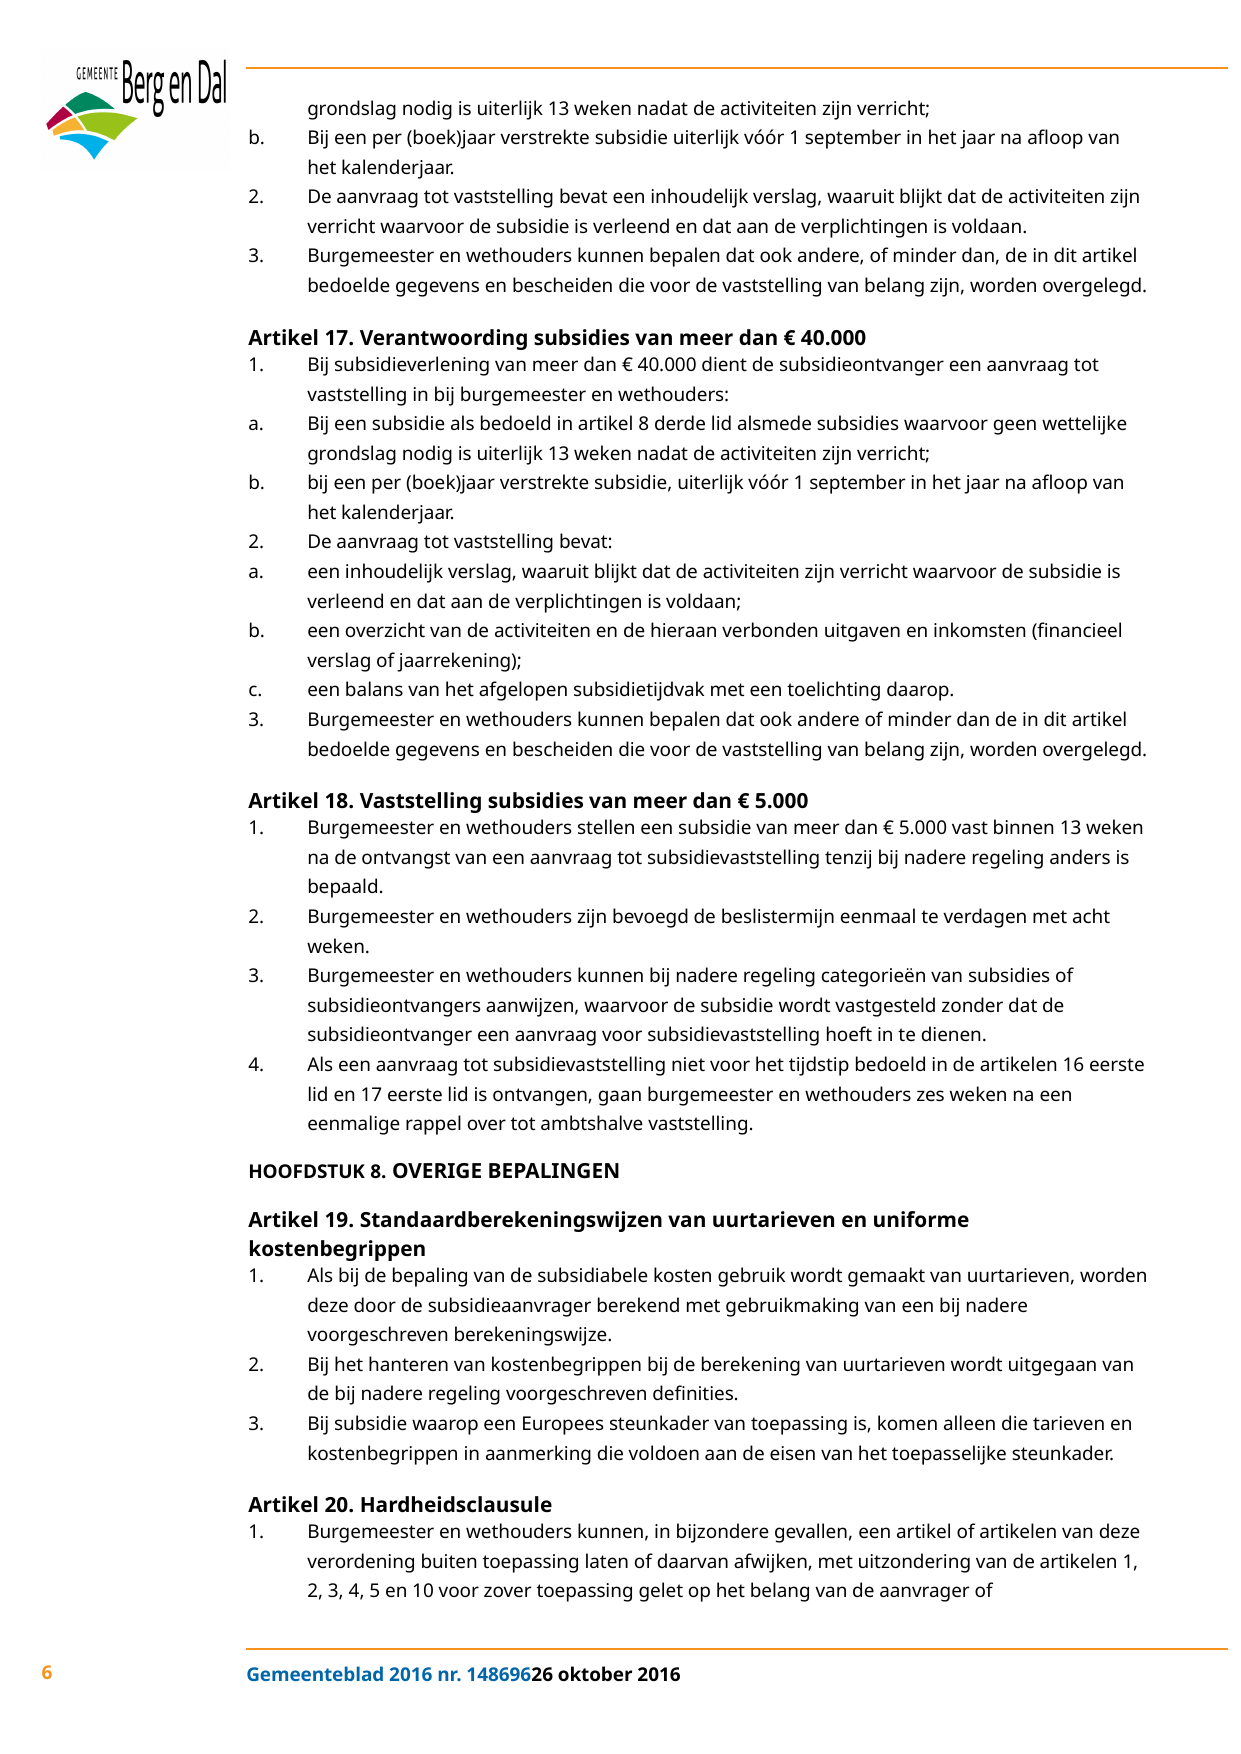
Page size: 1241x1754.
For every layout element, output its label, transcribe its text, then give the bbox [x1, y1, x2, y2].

list De aanvraag tot vaststelling bevat: [248, 529, 1152, 554]
picture [41, 47, 231, 172]
text Artikel 17. Verantwoording subsidies van meer dan € 40.000 [248, 323, 1152, 351]
list De aanvraag tot vaststelling bevat een inhoudelijk verslag, waaruit blijkt dat de activiteiten zijn verricht waarvoor de subsidie is verleend en dat aan de verplichtingen is voldaan. [248, 183, 1152, 239]
list Bij een subsidie als bedoeld in artikel 8 derde lid alsmede subsidies waarvoor geen wettelijke grondslag nodig is uiterlijk 13 weken nadat de activiteiten zijn verricht; [248, 410, 1152, 466]
list Als bij de bepaling van de subsidiabele kosten gebruik wordt gemaakt van uurtarieven, worden deze door de subsidieaanvrager berekend met gebruikmaking van een bij nadere voorgeschreven berekeningswijze. [248, 1262, 1152, 1347]
text HOOFDSTUK 8. OVERIGE BEPALINGEN [248, 1156, 1152, 1184]
list een balans van het afgelopen subsidietijdvak met een toelichting daarop. [248, 677, 1152, 702]
list grondslag nodig is uiterlijk 13 weken nadat de activiteiten zijn verricht; [248, 95, 1152, 121]
list een inhoudelijk verslag, waaruit blijkt dat de activiteiten zijn verricht waarvoor de subsidie is verleend en dat aan de verplichtingen is voldaan; [248, 558, 1152, 613]
list Burgemeester en wethouders kunnen bij nadere regeling categorieën van subsidies of subsidieontvangers aanwijzen, waarvoor de subsidie wordt vastgesteld zonder dat de subsidieontvanger een aanvraag voor subsidievaststelling hoeft in te dienen. [248, 962, 1152, 1047]
list Bij subsidie waarop een Europees steunkader van toepassing is, komen alleen die tarieven en kostenbegrippen in aanmerking die voldoen aan de eisen van het toepasselijke steunkader. [248, 1410, 1152, 1465]
text Artikel 18. Vaststelling subsidies van meer dan € 5.000 [248, 786, 1152, 814]
text Artikel 19. Standaardberekeningswijzen van uurtarieven en uniforme kostenbegrippen [248, 1205, 1152, 1262]
list een overzicht van de activiteiten en de hieraan verbonden uitgaven en inkomsten (financieel verslag of jaarrekening); [248, 617, 1152, 673]
list Burgemeester en wethouders kunnen, in bijzondere gevallen, een artikel of artikelen van deze verordening buiten toepassing laten of daarvan afwijken, met uitzondering van de artikelen 1, 2, 3, 4, 5 en 10 voor zover toepassing gelet op het belang van de aanvrager of [248, 1518, 1152, 1603]
list Burgemeester en wethouders kunnen bepalen dat ook andere of minder dan de in dit artikel bedoelde gegevens en bescheiden die voor de vaststelling van belang zijn, worden overgelegd. [248, 706, 1152, 761]
list Bij het hanteren van kostenbegrippen bij de berekening van uurtarieven wordt uitgegaan van de bij nadere regeling voorgeschreven definities. [248, 1351, 1152, 1406]
list bij een per (boek)jaar verstrekte subsidie, uiterlijk vóór 1 september in het jaar na afloop van het kalenderjaar. [248, 469, 1152, 525]
text Artikel 20. Hardheidsclausule [248, 1490, 1152, 1518]
list Burgemeester en wethouders zijn bevoegd de beslistermijn eenmaal te verdagen met acht weken. [248, 903, 1152, 959]
list Als een aanvraag tot subsidievaststelling niet voor het tijdstip bedoeld in de artikelen 16 eerste lid en 17 eerste lid is ontvangen, gaan burgemeester en wethouders zes weken na een eenmalige rappel over tot ambtshalve vaststelling. [248, 1051, 1152, 1136]
list Burgemeester en wethouders stellen een subsidie van meer dan € 5.000 vast binnen 13 weken na de ontvangst van een aanvraag tot subsidievaststelling tenzij bij nadere regeling anders is bepaald. [248, 814, 1152, 899]
list Bij een per (boek)jaar verstrekte subsidie uiterlijk vóór 1 september in het jaar na afloop van het kalenderjaar. [248, 124, 1152, 180]
list Burgemeester en wethouders kunnen bepalen dat ook andere, of minder dan, de in dit artikel bedoelde gegevens en bescheiden die voor de vaststelling van belang zijn, worden overgelegd. [248, 243, 1152, 298]
list Bij subsidieverlening van meer dan € 40.000 dient de subsidieontvanger een aanvraag tot vaststelling in bij burgemeester en wethouders: [248, 351, 1152, 406]
